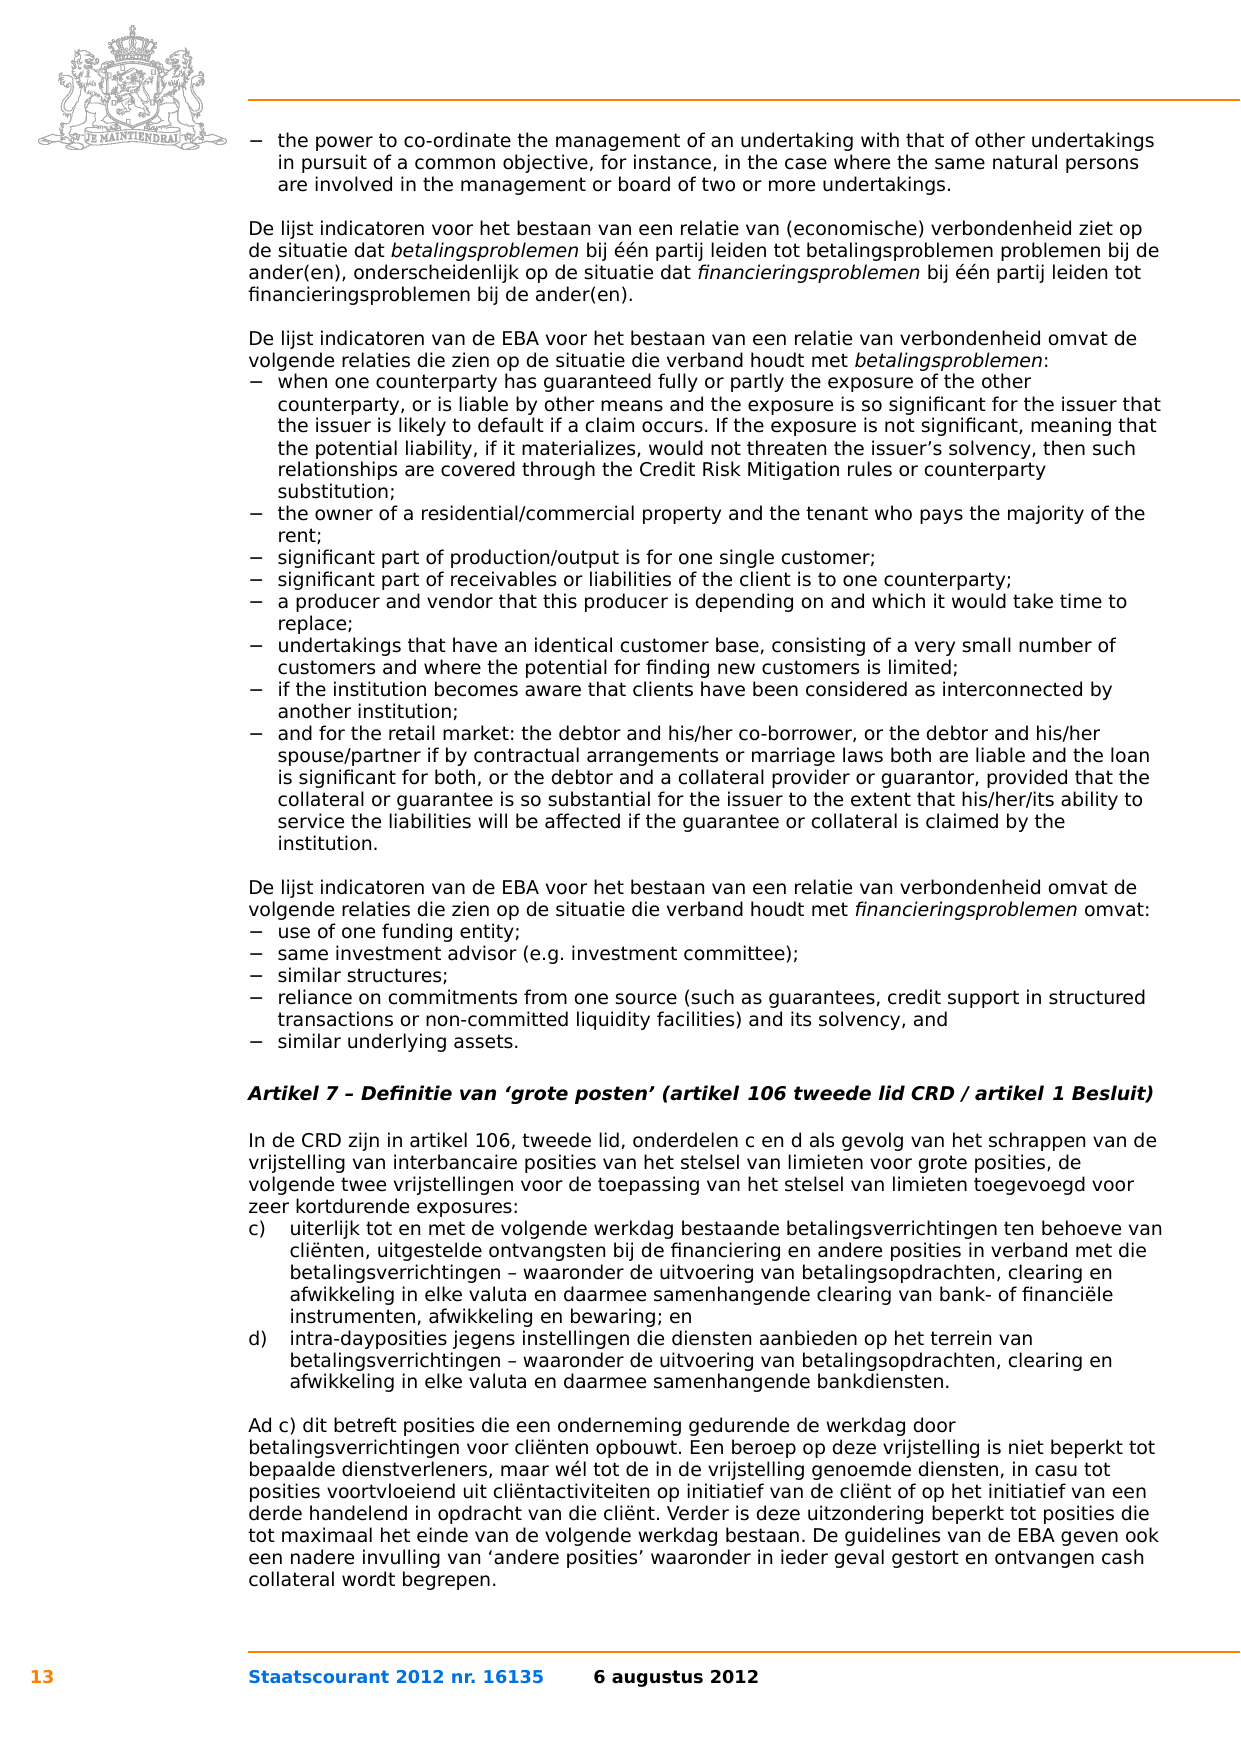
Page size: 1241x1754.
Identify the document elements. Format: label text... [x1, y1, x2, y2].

text − undertakings that have an identical customer base, consisting of a very small number of customers and where the potential for finding new customers is limited; [248, 635, 1163, 679]
text − same investment advisor (e.g. investment committee); [248, 943, 1163, 965]
text − the owner of a residential/commercial property and the tenant who pays the majority of the rent; [248, 503, 1163, 547]
text − significant part of receivables or liabilities of the client is to one counterparty; [248, 569, 1163, 591]
text De lijst indicatoren van de EBA voor het bestaan van een relatie van verbondenheid omvat de volgende relaties die zien op de situatie die verband houdt met financieringsproblemen omvat: [248, 877, 1163, 921]
text − reliance on commitments from one source (such as guarantees, credit support in structured transactions or non-committed liquidity facilities) and its solvency, and [248, 987, 1163, 1031]
text d) intra-dayposities jegens instellingen die diensten aanbieden op het terrein van betalingsverrichtingen – waaronder de uitvoering van betalingsopdrachten, clearing en afwikkeling in elke valuta en daarmee samenhangende bankdiensten. [248, 1327, 1163, 1393]
text − and for the retail market: the debtor and his/her co-borrower, or the debtor and his/her spouse/partner if by contractual arrangements or marriage laws both are liable and the loan is significant for both, or the debtor and a collateral provider or guarantor, provided that the collateral or guarantee is so substantial for the issuer to the extent that his/her/its ability to service the liabilities will be affected if the guarantee or collateral is claimed by the institution. [248, 723, 1163, 855]
text Ad c) dit betreft posities die een onderneming gedurende de werkdag door betalingsverrichtingen voor cliënten opbouwt. Een beroep op deze vrijstelling is niet beperkt tot bepaalde dienstverleners, maar wél tot de in de vrijstelling genoemde diensten, in casu tot posities voortvloeiend uit cliëntactiviteiten op initiatief van de cliënt of op het initiatief van een derde handelend in opdracht van die cliënt. Verder is deze uitzondering beperkt tot posities die tot maximaal het einde van de volgende werkdag bestaan. De guidelines van de EBA geven ook een nadere invulling van ‘andere posities’ waaronder in ieder geval gestort en ontvangen cash collateral wordt begrepen. [248, 1415, 1163, 1591]
subtitle Artikel 7 – Definitie van ‘grote posten’ (artikel 106 tweede lid CRD / artikel 1 Besluit) [248, 1083, 1163, 1105]
text De lijst indicatoren van de EBA voor het bestaan van een relatie van verbondenheid omvat de volgende relaties die zien op de situatie die verband houdt met betalingsproblemen: [248, 327, 1163, 371]
picture [38, 25, 227, 150]
text De lijst indicatoren voor het bestaan van een relatie van (economische) verbondenheid ziet op de situatie dat betalingsproblemen bij één partij leiden tot betalingsproblemen problemen bij de ander(en), onderscheidenlijk op de situatie dat financieringsproblemen bij één partij leiden tot financieringsproblemen bij de ander(en). [248, 218, 1163, 306]
text − if the institution becomes aware that clients have been considered as interconnected by another institution; [248, 679, 1163, 723]
text − the power to co-ordinate the management of an undertaking with that of other undertakings in pursuit of a common objective, for instance, in the case where the same natural persons are involved in the management or board of two or more undertakings. [248, 130, 1163, 196]
text − similar underlying assets. [248, 1031, 1163, 1053]
text − a producer and vendor that this producer is depending on and which it would take time to replace; [248, 591, 1163, 635]
text − similar structures; [248, 965, 1163, 987]
text c) uiterlijk tot en met de volgende werkdag bestaande betalingsverrichtingen ten behoeve van cliënten, uitgestelde ontvangsten bij de financiering en andere posities in verband met die betalingsverrichtingen – waaronder de uitvoering van betalingsopdrachten, clearing en afwikkeling in elke valuta en daarmee samenhangende clearing van bank- of financiële instrumenten, afwikkeling en bewaring; en [248, 1218, 1163, 1327]
text − significant part of production/output is for one single customer; [248, 547, 1163, 569]
text − use of one funding entity; [248, 921, 1163, 943]
text In de CRD zijn in artikel 106, tweede lid, onderdelen c en d als gevolg van het schrappen van de vrijstelling van interbancaire posities van het stelsel van limieten voor grote posities, de volgende twee vrijstellingen voor de toepassing van het stelsel van limieten toegevoegd voor zeer kortdurende exposures: [248, 1130, 1163, 1218]
text − when one counterparty has guaranteed fully or partly the exposure of the other counterparty, or is liable by other means and the exposure is so significant for the issuer that the issuer is likely to default if a claim occurs. If the exposure is not significant, meaning that the potential liability, if it materializes, would not threaten the issuer’s solvency, then such relationships are covered through the Credit Risk Mitigation rules or counterparty substitution; [248, 371, 1163, 503]
